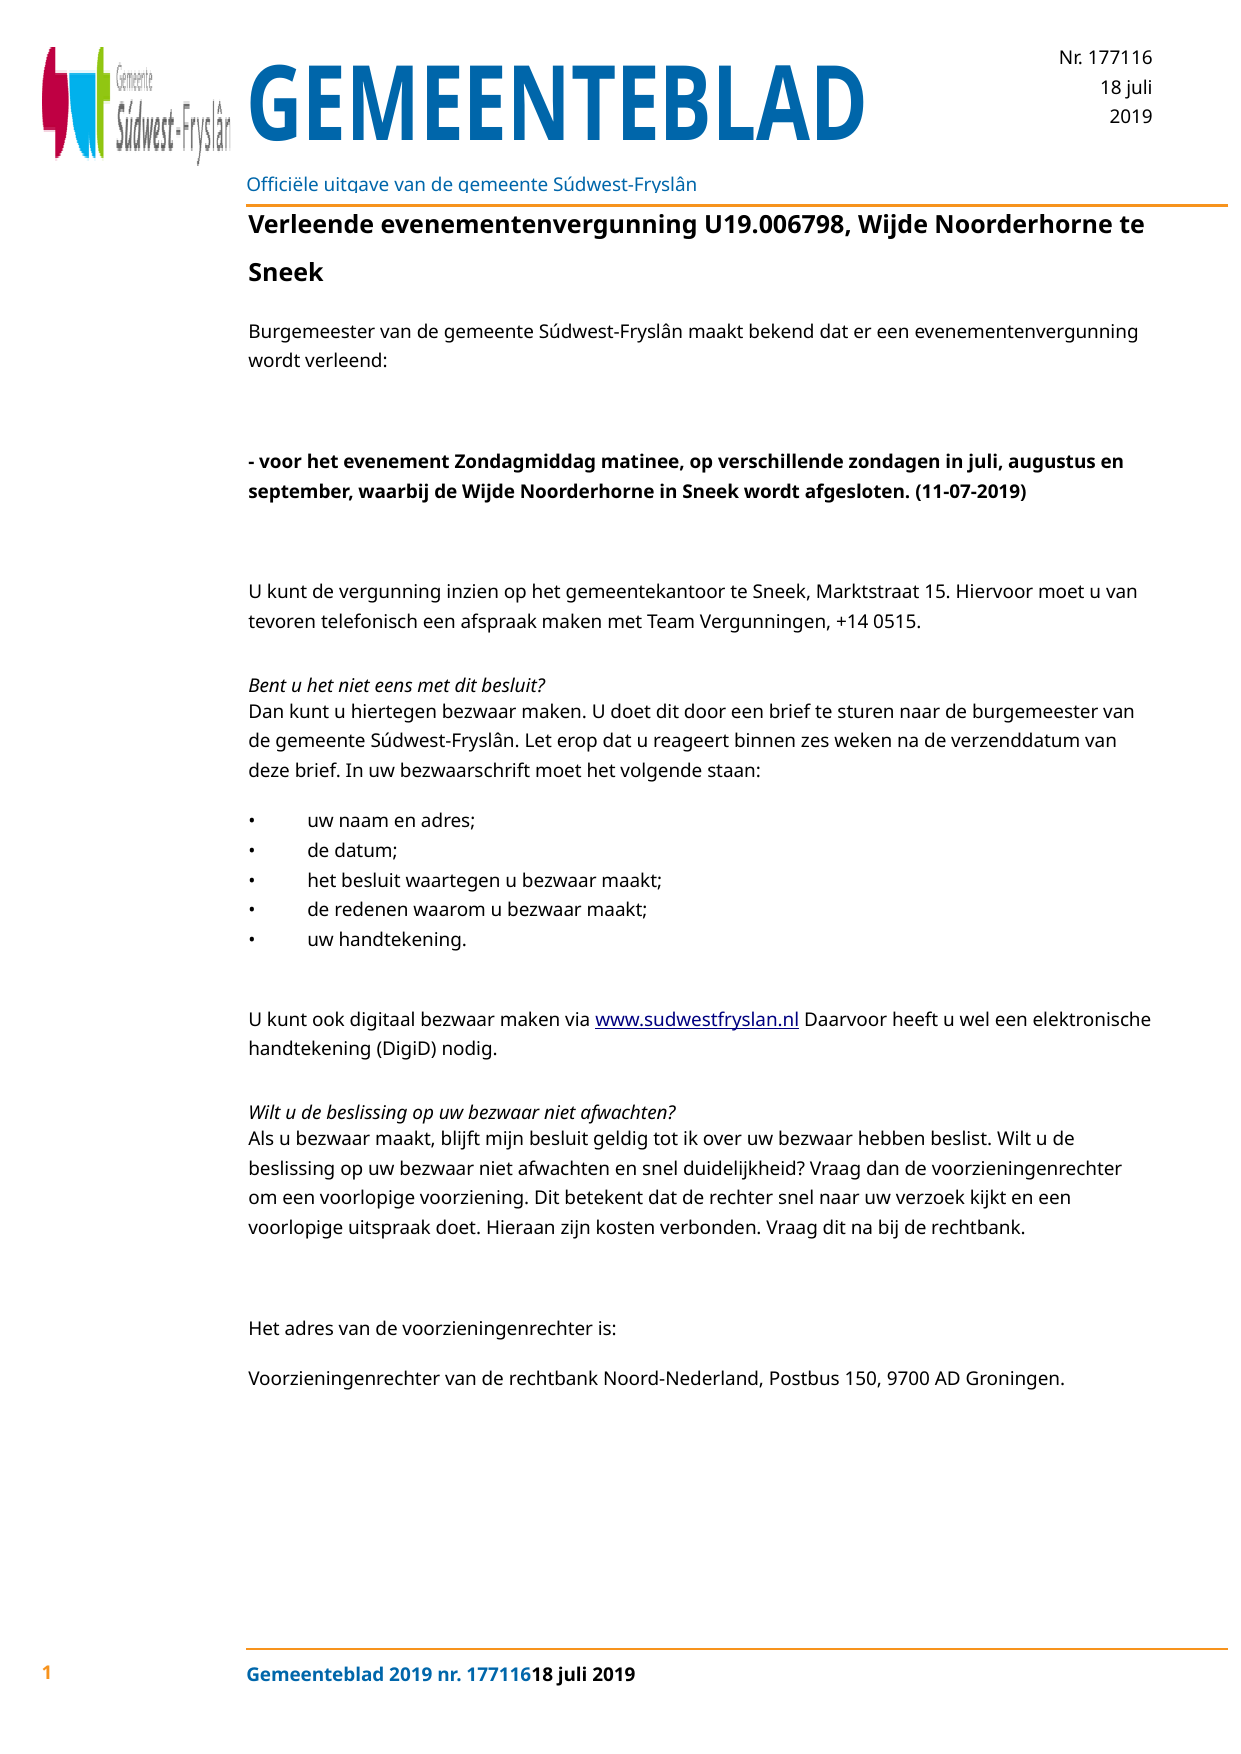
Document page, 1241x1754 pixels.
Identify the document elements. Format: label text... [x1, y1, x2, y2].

text Als u bezwaar maakt, blijft mijn besluit geldig tot ik over uw bezwaar hebben beslist. Wilt u de beslissing op uw bezwaar niet afwachten en snel duidelijkheid? Vraag dan de voorzieningenrechter om een voorlopige voorziening. Dit betekent dat de rechter snel naar uw verzoek kijkt en een voorlopige uitspraak doet. Hieraan zijn kosten verbonden. Vraag dit na bij de rechtbank. [248, 1125, 1152, 1240]
text Burgemeester van de gemeente Súdwest-Fryslân maakt bekend dat er een evenementenvergunning wordt verleend: [248, 318, 1152, 373]
list de datum; [248, 837, 1152, 863]
text Dan kunt u hiertegen bezwaar maken. U doet dit door een brief te sturen naar de burgemeester van de gemeente Súdwest-Fryslân. Let erop dat u reageert binnen zes weken na de verzenddatum van deze brief. In uw bezwaarschrift moet het volgende staan: [248, 698, 1152, 783]
list uw handtekening. [248, 926, 1152, 952]
text - voor het evenement Zondagmiddag matinee, op verschillende zondagen in juli, augustus en september, waarbij de Wijde Noorderhorne in Sneek wordt afgesloten. (11-07-2019) [248, 448, 1152, 504]
text U kunt de vergunning inzien op het gemeentekantoor te Sneek, Marktstraat 15. Hiervoor moet u van tevoren telefonisch een afspraak maken met Team Vergunningen, +14 0515. [248, 579, 1152, 634]
picture [41, 47, 231, 172]
text Voorzieningenrechter van de rechtbank Noord-Nederland, Postbus 150, 9700 AD Groningen. [248, 1365, 1152, 1391]
text Wilt u de beslissing op uw bezwaar niet afwachten? [248, 1099, 1152, 1125]
list uw naam en adres; [248, 808, 1152, 833]
text Verleende evenementenvergunning U19.006798, Wijde Noorderhorne te Sneek [248, 207, 1152, 288]
text Bent u het niet eens met dit besluit? [248, 672, 1152, 698]
list het besluit waartegen u bezwaar maakt; [248, 867, 1152, 892]
text U kunt ook digitaal bezwaar maken via www.sudwestfryslan.nl Daarvoor heeft u wel een elektronische handtekening (DigiD) nodig. [248, 1006, 1152, 1061]
list de redenen waarom u bezwaar maakt; [248, 896, 1152, 922]
text Het adres van de voorzieningenrechter is: [248, 1315, 1152, 1341]
